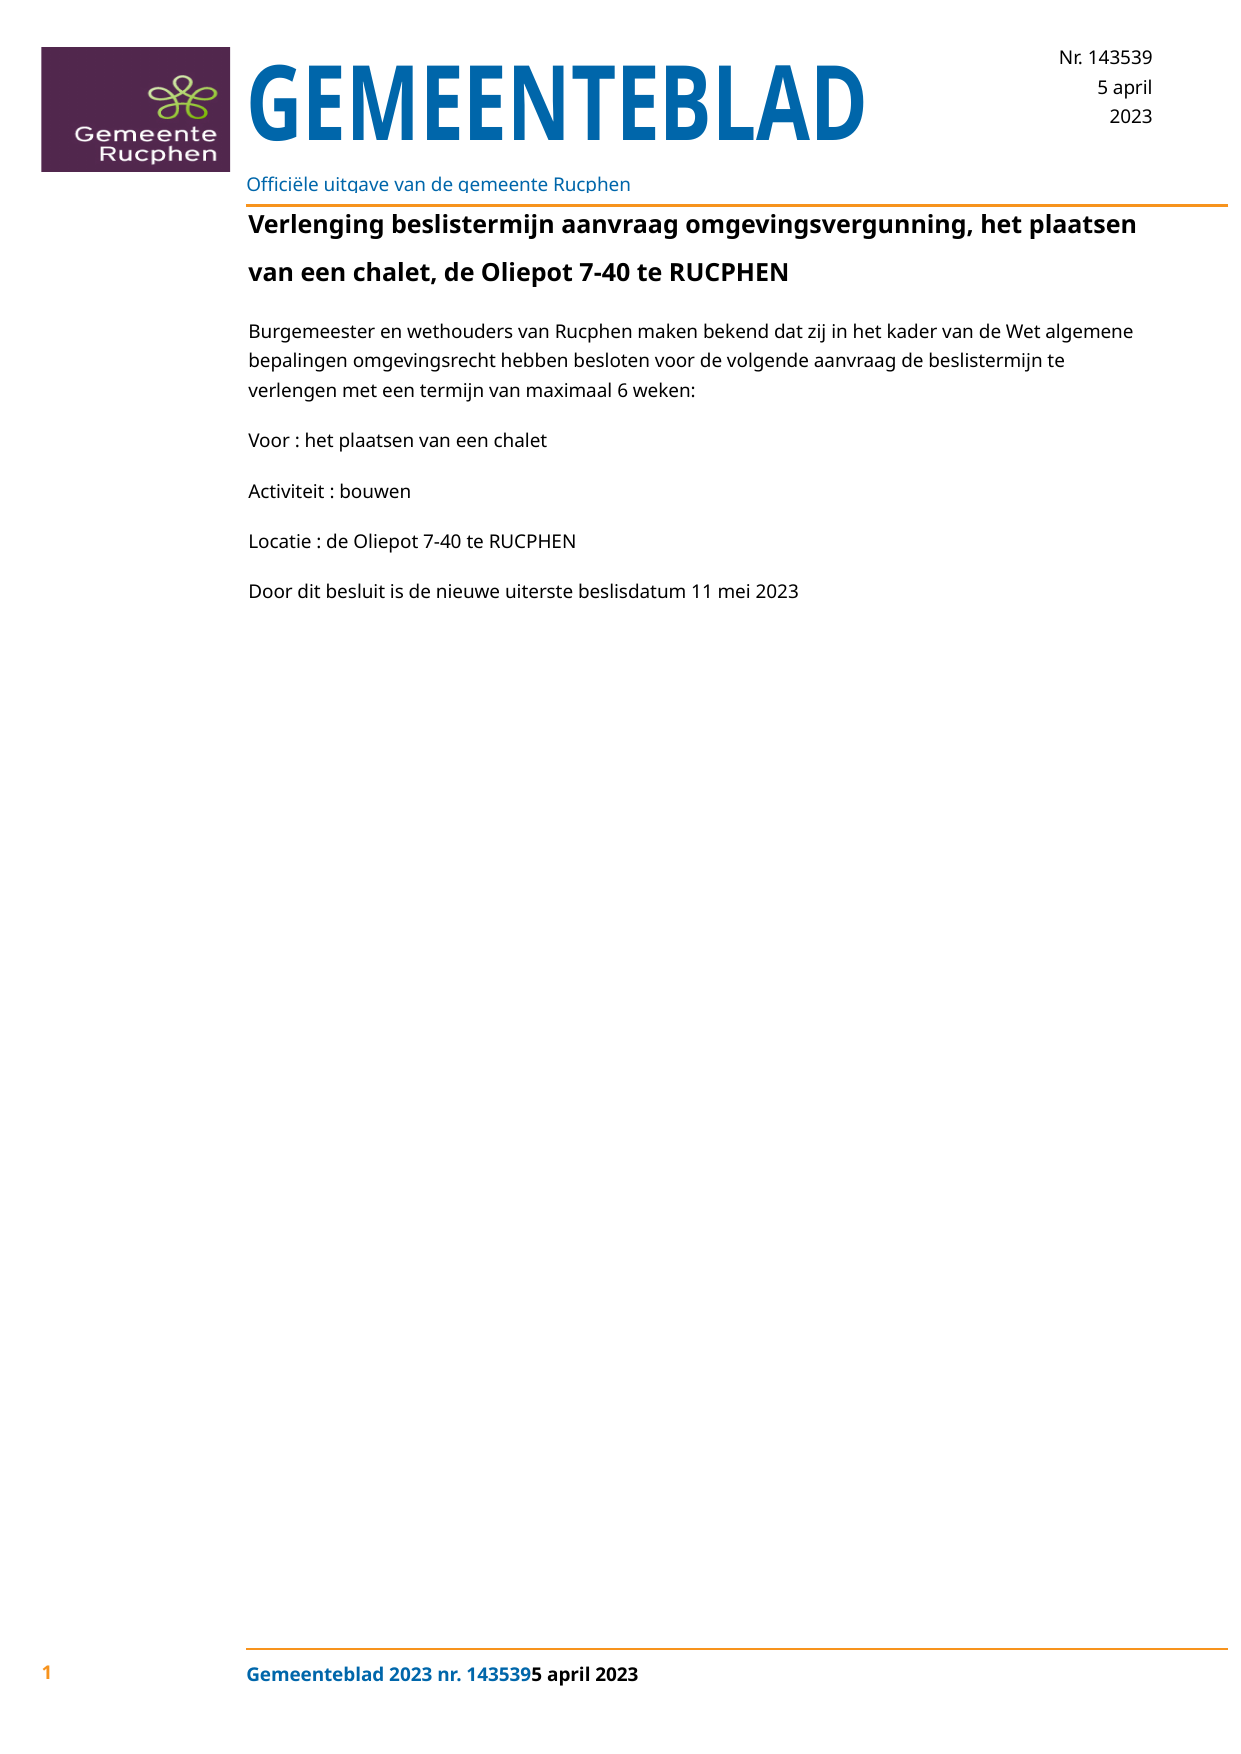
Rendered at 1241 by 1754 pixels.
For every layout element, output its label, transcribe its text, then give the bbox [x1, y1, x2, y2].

text Voor : het plaatsen van een chalet [248, 427, 1152, 453]
text Locatie : de Oliepot 7-40 te RUCPHEN [248, 528, 1152, 554]
text Activiteit : bouwen [248, 478, 1152, 504]
picture [41, 47, 231, 172]
text Door dit besluit is de nieuwe uiterste beslisdatum 11 mei 2023 [248, 579, 1152, 604]
text Verlenging beslistermijn aanvraag omgevingsvergunning, het plaatsen van een chalet, de Oliepot 7-40 te RUCPHEN [248, 207, 1152, 288]
text Burgemeester en wethouders van Rucphen maken bekend dat zij in het kader van de Wet algemene bepalingen omgevingsrecht hebben besloten voor de volgende aanvraag de beslistermijn te verlengen met een termijn van maximaal 6 weken: [248, 318, 1152, 403]
